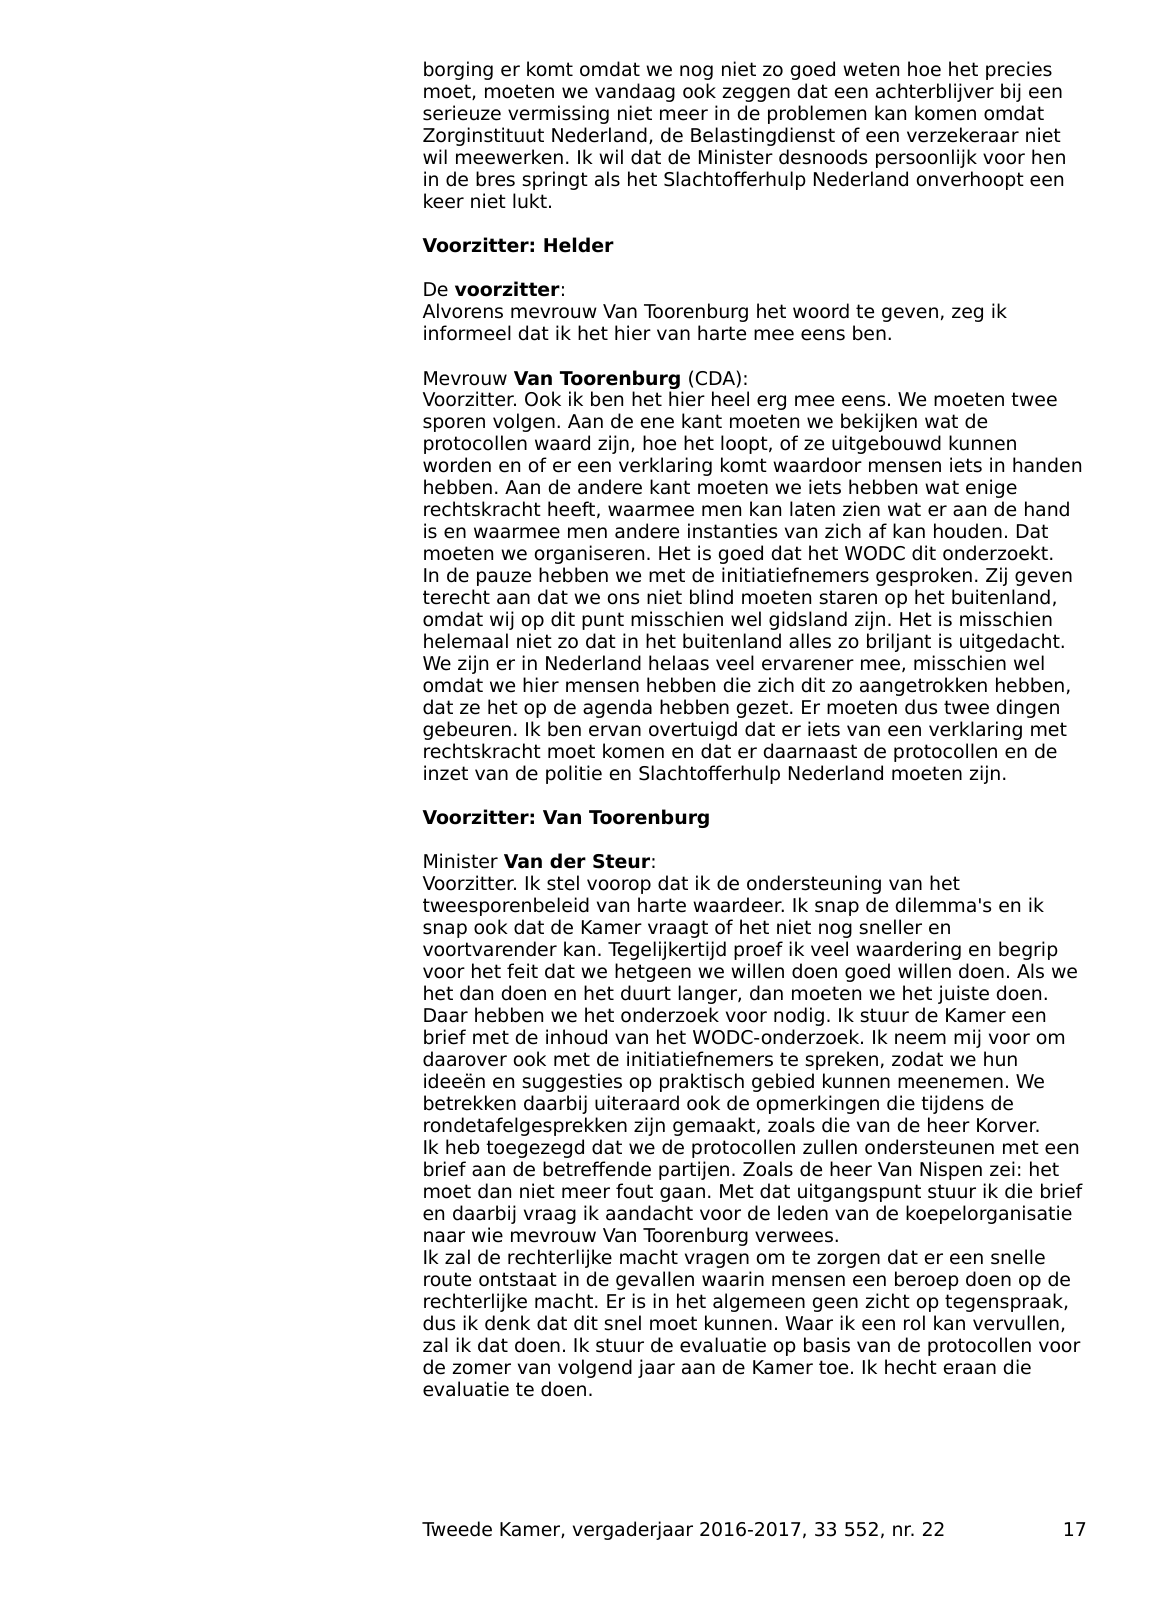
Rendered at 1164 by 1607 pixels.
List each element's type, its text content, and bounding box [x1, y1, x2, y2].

text In de pauze hebben we met de initiatiefnemers gesproken. Zij geven terecht aan dat we ons niet blind moeten staren op het buitenland, omdat wij op dit punt misschien wel gidsland zijn. Het is misschien helemaal niet zo dat in het buitenland alles zo briljant is uitgedacht. We zijn er in Nederland helaas veel ervarener mee, misschien wel omdat we hier mensen hebben die zich dit zo aangetrokken hebben, dat ze het op de agenda hebben gezet. Er moeten dus twee dingen gebeuren. Ik ben ervan overtuigd dat er iets van een verklaring met rechtskracht moet komen en dat er daarnaast de protocollen en de inzet van de politie en Slachtofferhulp Nederland moeten zijn. [422, 565, 1087, 785]
text Voorzitter. Ik stel voorop dat ik de ondersteuning van het tweesporenbeleid van harte waardeer. Ik snap de dilemma's en ik snap ook dat de Kamer vraagt of het niet nog sneller en voortvarender kan. Tegelijkertijd proef ik veel waardering en begrip voor het feit dat we hetgeen we willen doen goed willen doen. Als we het dan doen en het duurt langer, dan moeten we het juiste doen. Daar hebben we het onderzoek voor nodig. Ik stuur de Kamer een brief met de inhoud van het WODC-onderzoek. Ik neem mij voor om daarover ook met de initiatiefnemers te spreken, zodat we hun ideeën en suggesties op praktisch gebied kunnen meenemen. We betrekken daarbij uiteraard ook de opmerkingen die tijdens de rondetafelgesprekken zijn gemaakt, zoals die van de heer Korver. [422, 873, 1087, 1137]
text Mevrouw Van Toorenburg (CDA): [422, 367, 1087, 389]
text De voorzitter: [422, 279, 1087, 301]
text Alvorens mevrouw Van Toorenburg het woord te geven, zeg ik informeel dat ik het hier van harte mee eens ben. [422, 301, 1087, 345]
text Voorzitter: Helder [422, 235, 1087, 257]
text Ik zal de rechterlijke macht vragen om te zorgen dat er een snelle route ontstaat in de gevallen waarin mensen een beroep doen op de rechterlijke macht. Er is in het algemeen geen zicht op tegenspraak, dus ik denk dat dit snel moet kunnen. Waar ik een rol kan vervullen, zal ik dat doen. Ik stuur de evaluatie op basis van de protocollen voor de zomer van volgend jaar aan de Kamer toe. Ik hecht eraan die evaluatie te doen. [422, 1247, 1087, 1401]
text Minister Van der Steur: [422, 851, 1087, 873]
text Voorzitter. Ook ik ben het hier heel erg mee eens. We moeten twee sporen volgen. Aan de ene kant moeten we bekijken wat de protocollen waard zijn, hoe het loopt, of ze uitgebouwd kunnen worden en of er een verklaring komt waardoor mensen iets in handen hebben. Aan de andere kant moeten we iets hebben wat enige rechtskracht heeft, waarmee men kan laten zien wat er aan de hand is en waarmee men andere instanties van zich af kan houden. Dat moeten we organiseren. Het is goed dat het WODC dit onderzoekt. [422, 389, 1087, 565]
text Voorzitter: Van Toorenburg [422, 807, 1087, 829]
text Ik heb toegezegd dat we de protocollen zullen ondersteunen met een brief aan de betreffende partijen. Zoals de heer Van Nispen zei: het moet dan niet meer fout gaan. Met dat uitgangspunt stuur ik die brief en daarbij vraag ik aandacht voor de leden van de koepelorganisatie naar wie mevrouw Van Toorenburg verwees. [422, 1137, 1087, 1247]
text borging er komt omdat we nog niet zo goed weten hoe het precies moet, moeten we vandaag ook zeggen dat een achterblijver bij een serieuze vermissing niet meer in de problemen kan komen omdat Zorginstituut Nederland, de Belastingdienst of een verzekeraar niet wil meewerken. Ik wil dat de Minister desnoods persoonlijk voor hen in de bres springt als het Slachtofferhulp Nederland onverhoopt een keer niet lukt. [422, 59, 1087, 213]
